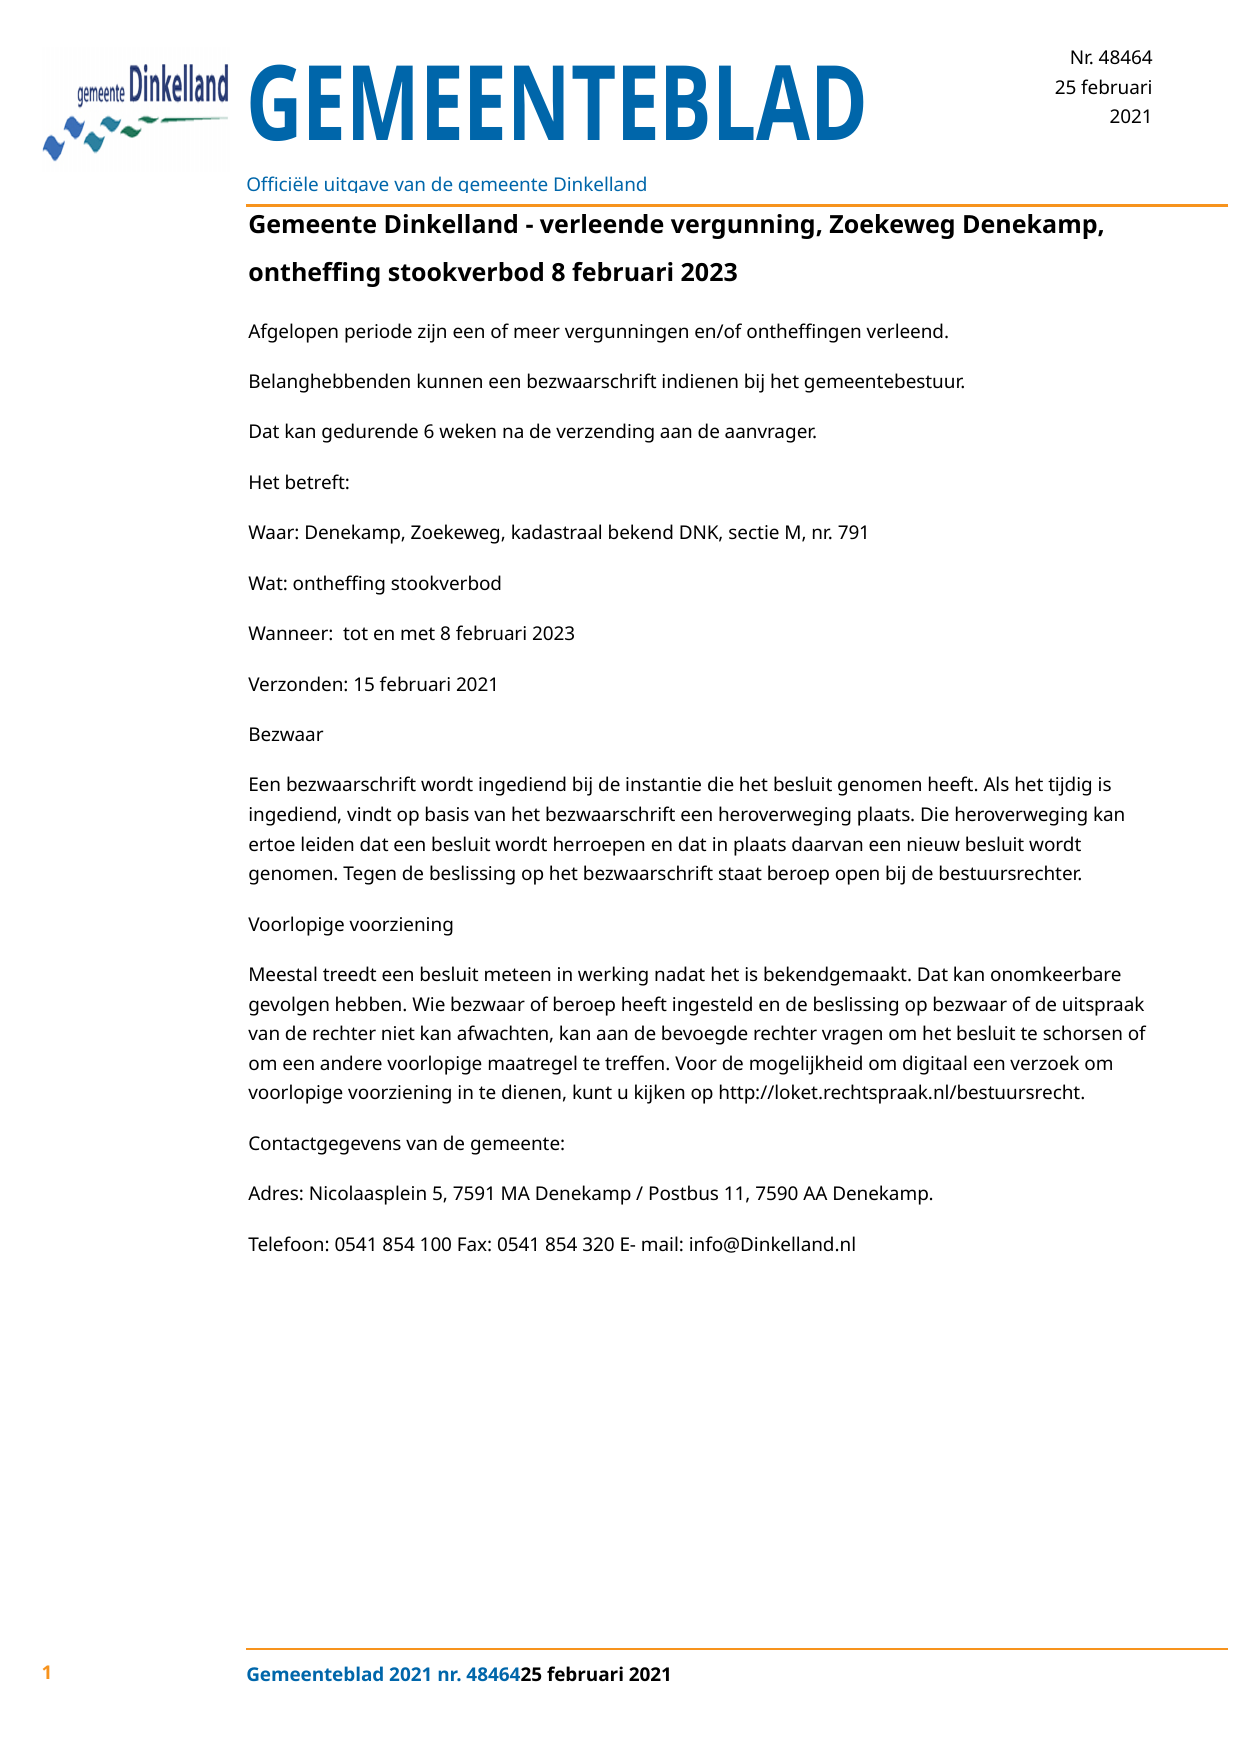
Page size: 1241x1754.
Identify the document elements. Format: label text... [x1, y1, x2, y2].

text Een bezwaarschrift wordt ingediend bij de instantie die het besluit genomen heeft. Als het tijdig is ingediend, vindt op basis van het bezwaarschrift een heroverweging plaats. Die heroverweging kan ertoe leiden dat een besluit wordt herroepen en dat in plaats daarvan een nieuw besluit wordt genomen. Tegen de beslissing op het bezwaarschrift staat beroep open bij de bestuursrechter. [248, 772, 1152, 886]
text Gemeente Dinkelland - verleende vergunning, Zoekeweg Denekamp, ontheffing stookverbod 8 februari 2023 [248, 207, 1152, 288]
text Contactgegevens van de gemeente: [248, 1130, 1152, 1156]
text Wanneer: tot en met 8 februari 2023 [248, 620, 1152, 646]
text Telefoon: 0541 854 100 Fax: 0541 854 320 E- mail: info@Dinkelland.nl [248, 1231, 1152, 1257]
text Het betreft: [248, 469, 1152, 495]
text Wat: ontheffing stookverbod [248, 570, 1152, 596]
text Adres: Nicolaasplein 5, 7591 MA Denekamp / Postbus 11, 7590 AA Denekamp. [248, 1180, 1152, 1206]
text Belanghebbenden kunnen een bezwaarschrift indienen bij het gemeentebestuur. [248, 368, 1152, 394]
text Verzonden: 15 februari 2021 [248, 671, 1152, 697]
text Dat kan gedurende 6 weken na de verzending aan de aanvrager. [248, 419, 1152, 444]
picture [41, 47, 231, 172]
text Afgelopen periode zijn een of meer vergunningen en/of ontheffingen verleend. [248, 318, 1152, 344]
text Voorlopige voorziening [248, 911, 1152, 937]
text Meestal treedt een besluit meteen in werking nadat het is bekendgemaakt. Dat kan onomkeerbare gevolgen hebben. Wie bezwaar of beroep heeft ingesteld en de beslissing op bezwaar of de uitspraak van de rechter niet kan afwachten, kan aan de bevoegde rechter vragen om het besluit te schorsen of om een andere voorlopige maatregel te treffen. Voor de mogelijkheid om digitaal een verzoek om voorlopige voorziening in te dienen, kunt u kijken op http://loket.rechtspraak.nl/bestuursrecht. [248, 961, 1152, 1105]
text Waar: Denekamp, Zoekeweg, kadastraal bekend DNK, sectie M, nr. 791 [248, 519, 1152, 545]
text Bezwaar [248, 721, 1152, 747]
